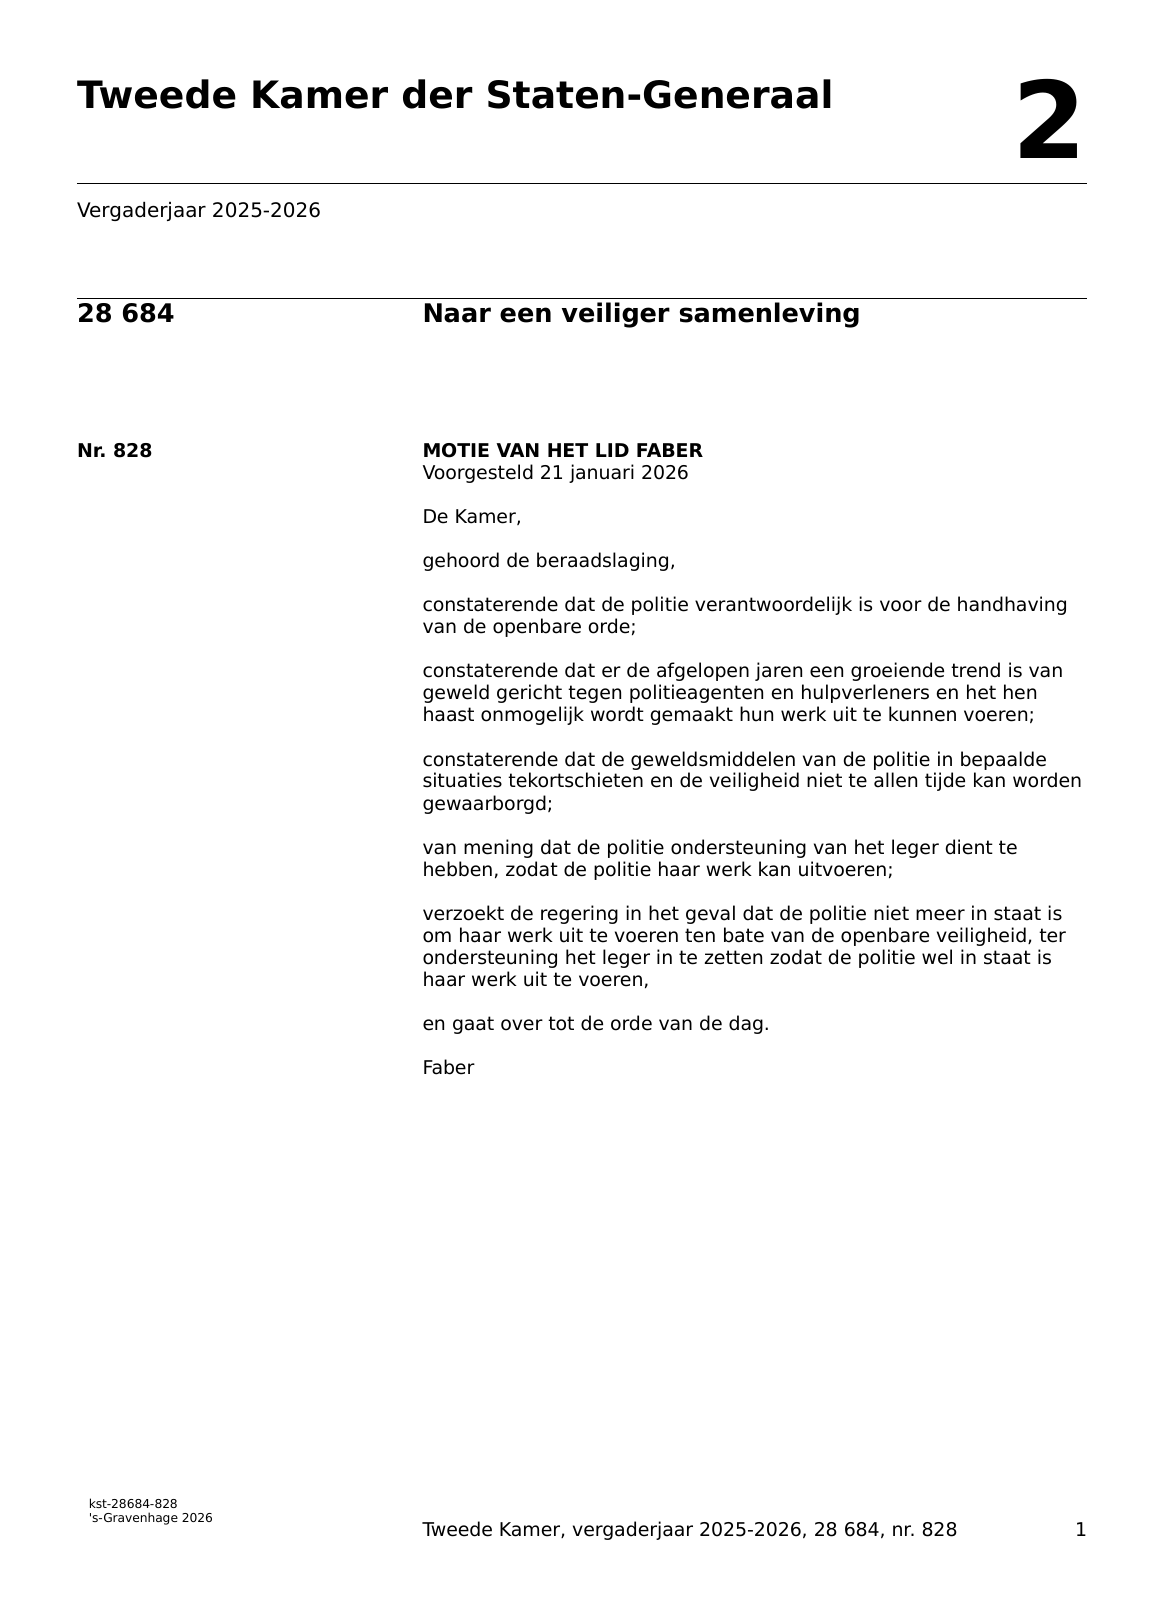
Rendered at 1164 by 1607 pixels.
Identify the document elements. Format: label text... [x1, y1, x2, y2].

text De Kamer, [422, 506, 1087, 528]
text Voorgesteld 21 januari 2026 [422, 462, 1087, 484]
text en gaat over tot de orde van de dag. [422, 1013, 1087, 1035]
text 's-Gravenhage 2026 [88, 1511, 323, 1525]
text gehoord de beraadslaging, [422, 550, 1087, 572]
subtitle 28 684 Naar een veiliger samenleving [77, 299, 1087, 329]
text kst-28684-828 [88, 1497, 323, 1511]
subtitle Nr. 828 MOTIE VAN HET LID FABER [77, 440, 1087, 462]
text constaterende dat er de afgelopen jaren een groeiende trend is van geweld gericht tegen politieagenten en hulpverleners en het hen haast onmogelijk wordt gemaakt hun werk uit te kunnen voeren; [422, 660, 1087, 726]
table_cell Vergaderjaar 2025-2026 [77, 184, 1087, 298]
text Faber [422, 1057, 1087, 1079]
table_header Tweede Kamer der Staten-Generaal [77, 59, 886, 183]
table_header 2 [886, 59, 1087, 183]
text van mening dat de politie ondersteuning van het leger dient te hebben, zodat de politie haar werk kan uitvoeren; [422, 837, 1087, 881]
text constaterende dat de geweldsmiddelen van de politie in bepaalde situaties tekortschieten en de veiligheid niet te allen tijde kan worden gewaarborgd; [422, 748, 1087, 814]
text verzoekt de regering in het geval dat de politie niet meer in staat is om haar werk uit te voeren ten bate van de openbare veiligheid, ter ondersteuning het leger in te zetten zodat de politie wel in staat is haar werk uit te voeren, [422, 903, 1087, 991]
text constaterende dat de politie verantwoordelijk is voor de handhaving van de openbare orde; [422, 594, 1087, 638]
